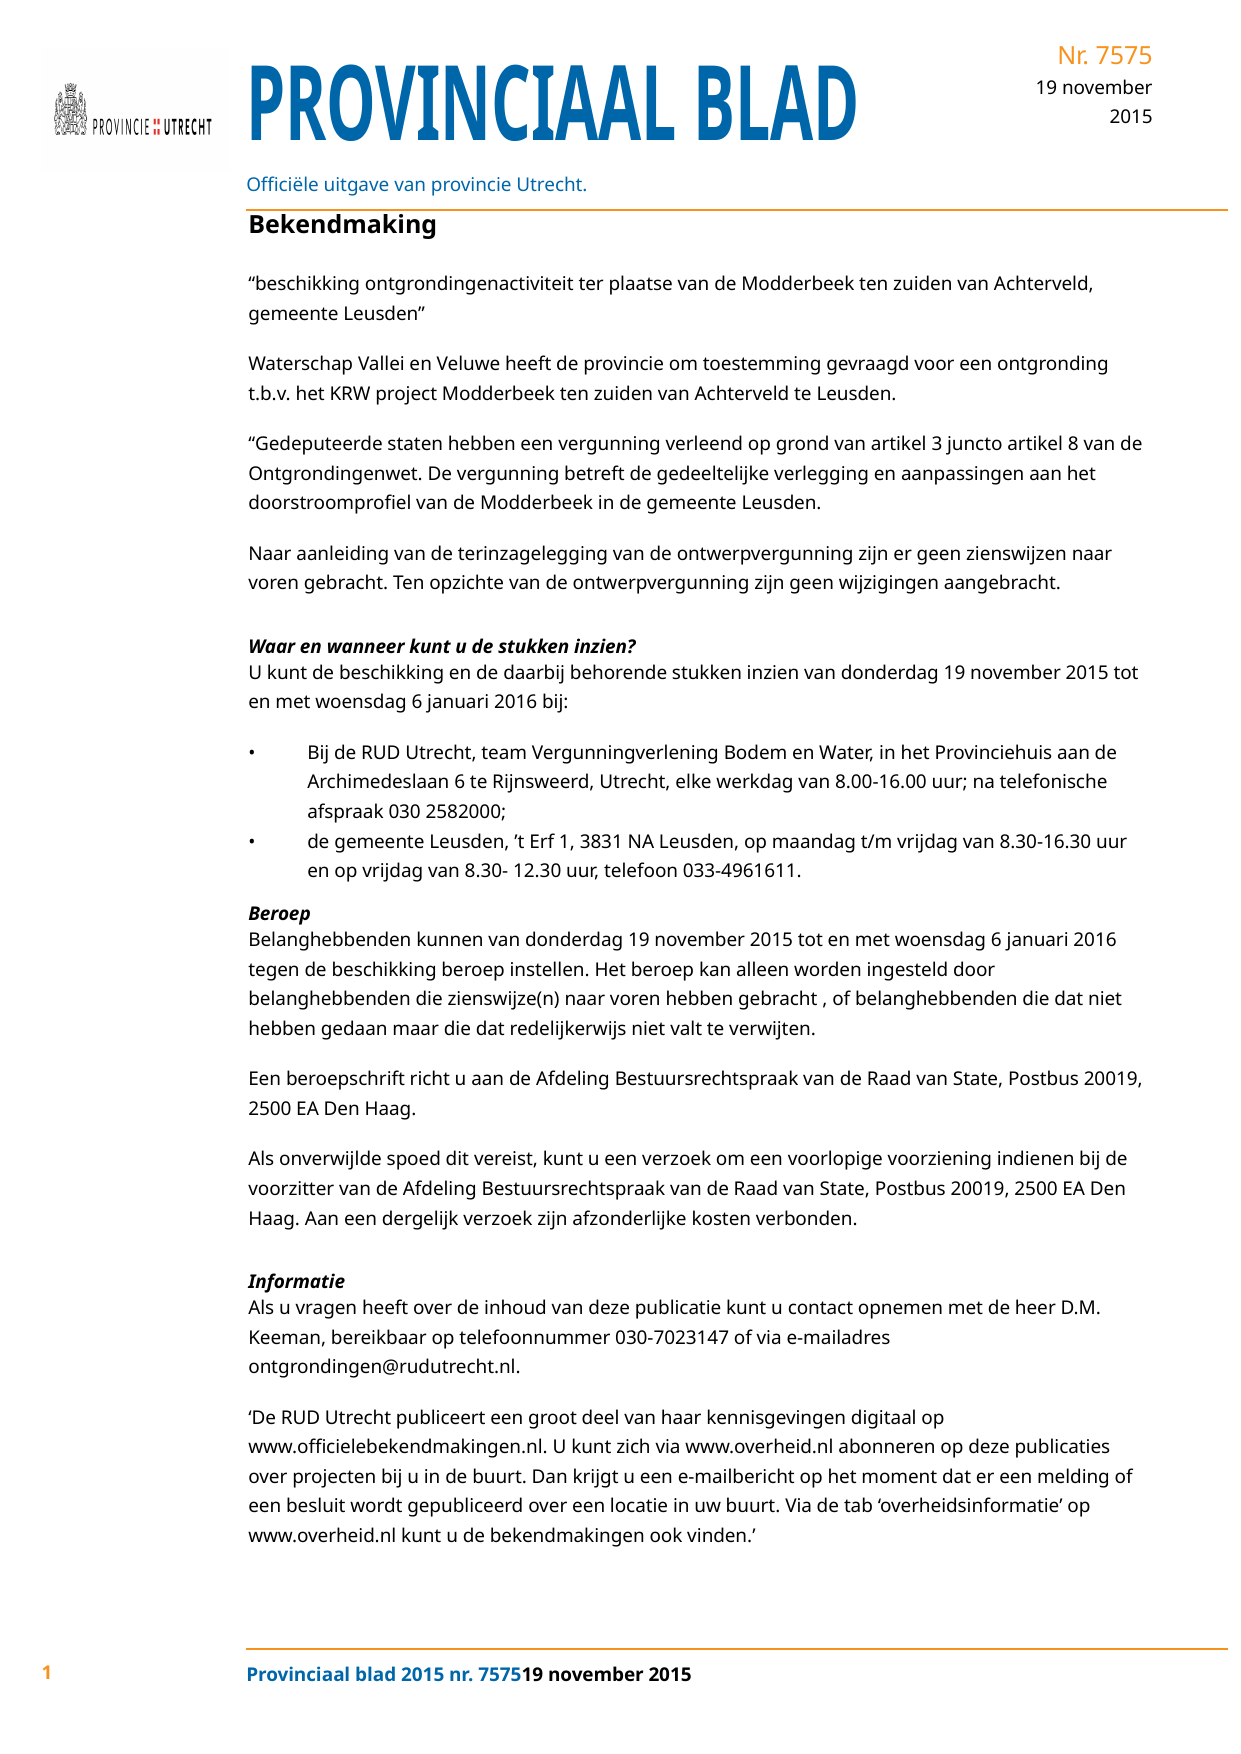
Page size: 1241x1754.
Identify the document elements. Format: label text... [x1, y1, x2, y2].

text Als u vragen heeft over de inhoud van deze publicatie kunt u contact opnemen met de heer D.M. Keeman, bereikbaar op telefoonnummer 030-7023147 of via e-mailadres ontgrondingen@rudutrecht.nl. [248, 1294, 1152, 1379]
text “Gedeputeerde staten hebben een vergunning verleend op grond van artikel 3 juncto artikel 8 van de Ontgrondingenwet. De vergunning betreft de gedeeltelijke verlegging en aanpassingen aan het doorstroomprofiel van de Modderbeek in de gemeente Leusden. [248, 430, 1152, 515]
text Als onverwijlde spoed dit vereist, kunt u een verzoek om een voorlopige voorziening indienen bij de voorzitter van de Afdeling Bestuursrechtspraak van de Raad van State, Postbus 20019, 2500 EA Den Haag. Aan een dergelijk verzoek zijn afzonderlijke kosten verbonden. [248, 1146, 1152, 1230]
text U kunt de beschikking en de daarbij behorende stukken inzien van donderdag 19 november 2015 tot en met woensdag 6 januari 2016 bij: [248, 659, 1152, 714]
text Waar en wanneer kunt u de stukken inzien? [248, 633, 1152, 659]
text ‘De RUD Utrecht publiceert een groot deel van haar kennisgevingen digitaal op www.officielebekendmakingen.nl. U kunt zich via www.overheid.nl abonneren op deze publicaties over projecten bij u in de buurt. Dan krijgt u een e-mailbericht op het moment dat er een melding of een besluit wordt gepubliceerd over een locatie in uw buurt. Via de tab ‘overheidsinformatie’ op www.overheid.nl kunt u de bekendmakingen ook vinden.’ [248, 1404, 1152, 1548]
text Informatie [248, 1269, 1152, 1294]
list de gemeente Leusden, ’t Erf 1, 3831 NA Leusden, op maandag t/m vrijdag van 8.30-16.30 uur en op vrijdag van 8.30- 12.30 uur, telefoon 033-4961611. [248, 828, 1152, 883]
picture [41, 47, 231, 172]
text Een beroepschrift richt u aan de Afdeling Bestuursrechtspraak van de Raad van State, Postbus 20019, 2500 EA Den Haag. [248, 1066, 1152, 1121]
list Bij de RUD Utrecht, team Vergunningverlening Bodem en Water, in het Provinciehuis aan de Archimedeslaan 6 te Rijnsweerd, Utrecht, elke werkdag van 8.00-16.00 uur; na telefonische afspraak 030 2582000; [248, 739, 1152, 824]
text Beroep [248, 901, 1152, 926]
text “beschikking ontgrondingenactiviteit ter plaatse van de Modderbeek ten zuiden van Achterveld, gemeente Leusden” [248, 270, 1152, 326]
text Bekendmaking [248, 211, 1152, 241]
text Belanghebbenden kunnen van donderdag 19 november 2015 tot en met woensdag 6 januari 2016 tegen de beschikking beroep instellen. Het beroep kan alleen worden ingesteld door belanghebbenden die zienswijze(n) naar voren hebben gebracht , of belanghebbenden die dat niet hebben gedaan maar die dat redelijkerwijs niet valt te verwijten. [248, 926, 1152, 1041]
text Waterschap Vallei en Veluwe heeft de provincie om toestemming gevraagd voor een ontgronding t.b.v. het KRW project Modderbeek ten zuiden van Achterveld te Leusden. [248, 350, 1152, 406]
text Naar aanleiding van de terinzagelegging van de ontwerpvergunning zijn er geen zienswijzen naar voren gebracht. Ten opzichte van de ontwerpvergunning zijn geen wijzigingen aangebracht. [248, 540, 1152, 595]
